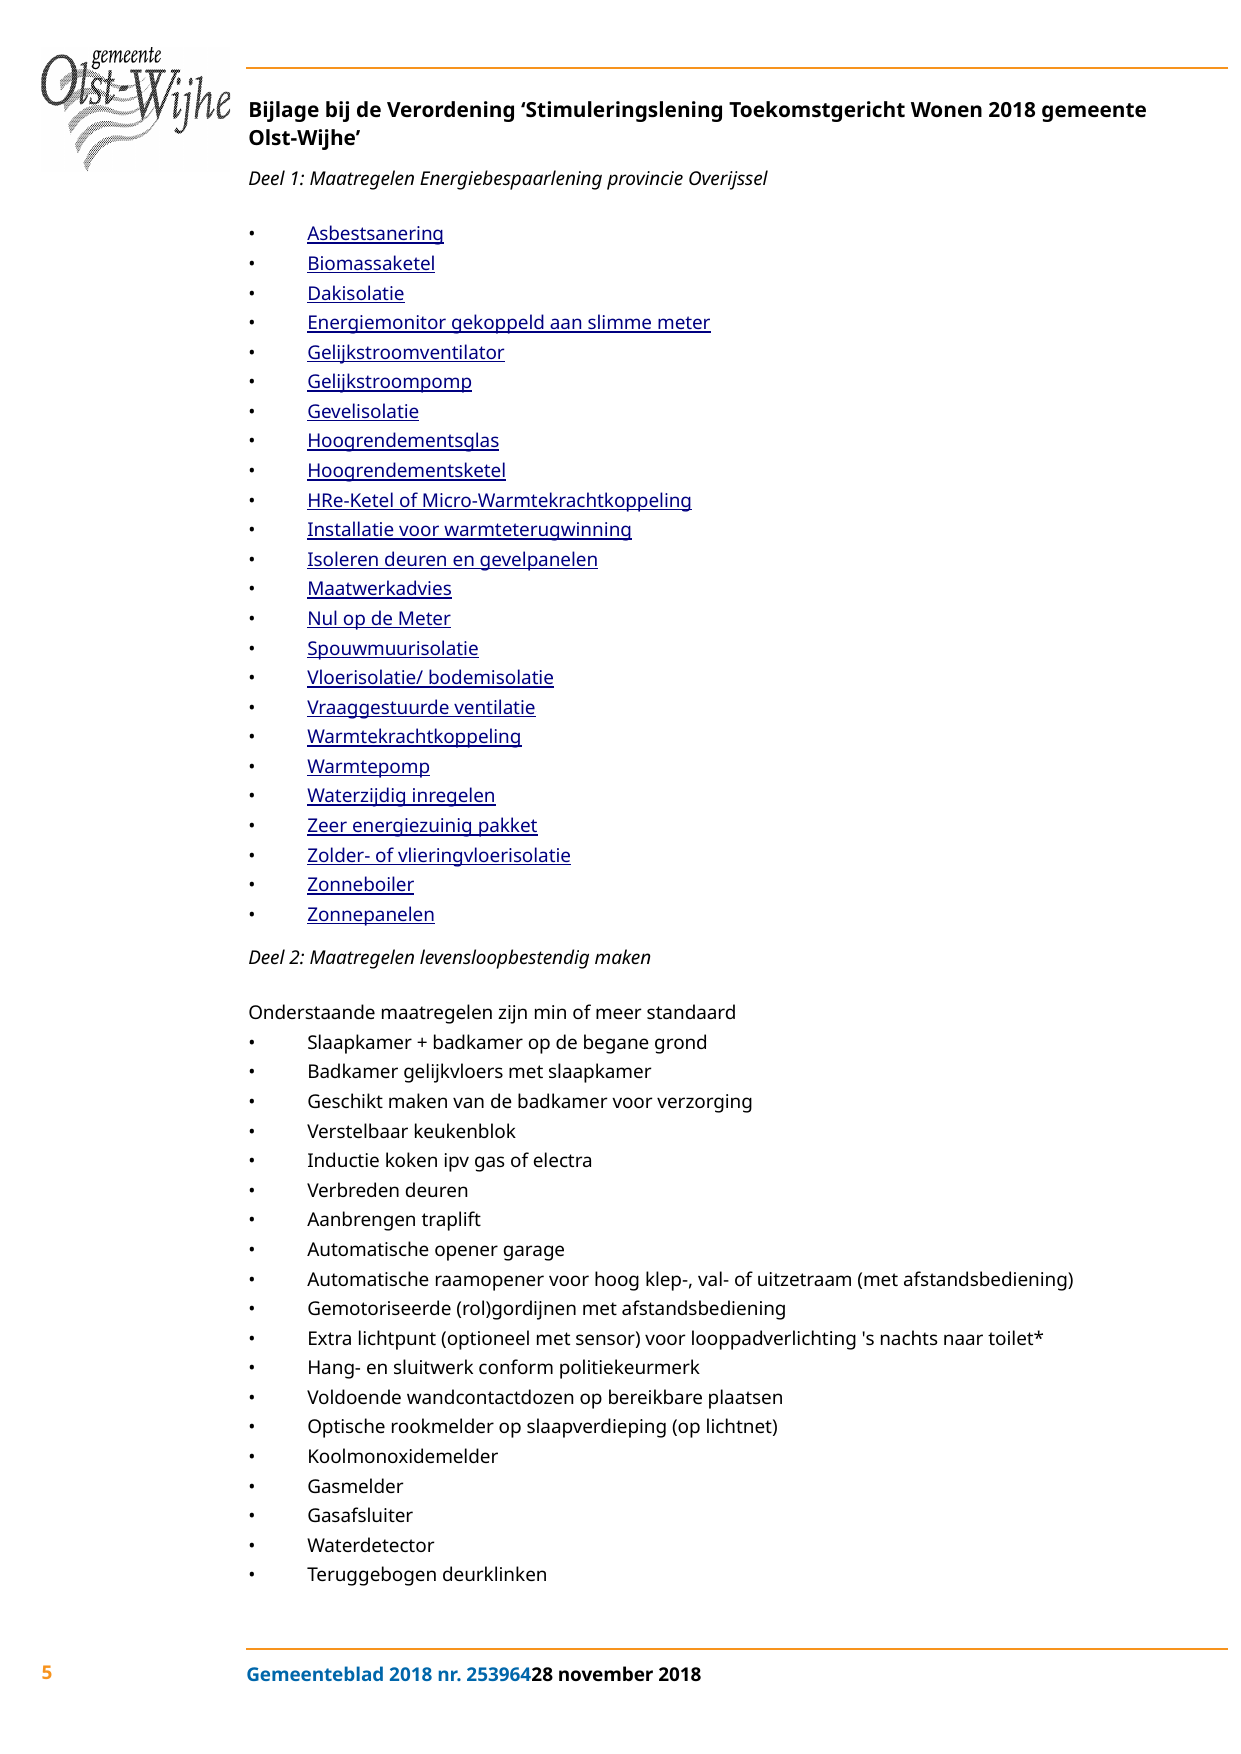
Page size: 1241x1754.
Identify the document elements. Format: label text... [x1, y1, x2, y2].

list Koolmonoxidemelder [248, 1443, 1152, 1469]
list Optische rookmelder op slaapverdieping (op lichtnet) [248, 1414, 1152, 1439]
list Zonneboiler [248, 871, 1152, 897]
list Waterdetector [248, 1532, 1152, 1558]
list Slaapkamer + badkamer op de begane grond [248, 1029, 1152, 1055]
list Gelijkstroomventilator [248, 339, 1152, 365]
text Bijlage bij de Verordening ‘Stimuleringslening Toekomstgericht Wonen 2018 gemeente Olst-Wijhe’ [248, 95, 1152, 152]
list Inductie koken ipv gas of electra [248, 1147, 1152, 1173]
list Installatie voor warmteterugwinning [248, 516, 1152, 542]
list Warmtepomp [248, 753, 1152, 779]
text Onderstaande maatregelen zijn min of meer standaard [248, 999, 1152, 1025]
list Gevelisolatie [248, 398, 1152, 424]
list Biomassaketel [248, 250, 1152, 276]
list HRe-Ketel of Micro-Warmtekrachtkoppeling [248, 487, 1152, 513]
list Hoogrendementsketel [248, 457, 1152, 483]
list Badkamer gelijkvloers met slaapkamer [248, 1059, 1152, 1084]
list Zolder- of vlieringvloerisolatie [248, 842, 1152, 868]
list Aanbrengen traplift [248, 1207, 1152, 1232]
list Dakisolatie [248, 280, 1152, 306]
list Verstelbaar keukenblok [248, 1118, 1152, 1143]
list Gelijkstroompomp [248, 368, 1152, 394]
list Automatische opener garage [248, 1236, 1152, 1262]
list Isoleren deuren en gevelpanelen [248, 546, 1152, 572]
list Extra lichtpunt (optioneel met sensor) voor looppadverlichting 's nachts naar toilet* [248, 1325, 1152, 1351]
list Warmtekrachtkoppeling [248, 723, 1152, 749]
list Geschikt maken van de badkamer voor verzorging [248, 1088, 1152, 1114]
list Voldoende wandcontactdozen op bereikbare plaatsen [248, 1384, 1152, 1410]
list Maatwerkadvies [248, 576, 1152, 601]
list Hang- en sluitwerk conform politiekeurmerk [248, 1354, 1152, 1380]
list Teruggebogen deurklinken [248, 1562, 1152, 1587]
list Spouwmuurisolatie [248, 635, 1152, 661]
list Gemotoriseerde (rol)gordijnen met afstandsbediening [248, 1295, 1152, 1321]
list Gasmelder [248, 1473, 1152, 1498]
list Energiemonitor gekoppeld aan slimme meter [248, 309, 1152, 335]
list Gasafsluiter [248, 1502, 1152, 1528]
text Deel 1: Maatregelen Energiebespaarlening provincie Overijssel [248, 165, 1152, 191]
list Nul op de Meter [248, 605, 1152, 631]
list Automatische raamopener voor hoog klep-, val- of uitzetraam (met afstandsbediening) [248, 1266, 1152, 1291]
picture [41, 47, 231, 172]
list Hoogrendementsglas [248, 428, 1152, 453]
list Verbreden deuren [248, 1177, 1152, 1203]
list Vraaggestuurde ventilatie [248, 694, 1152, 720]
list Vloerisolatie/ bodemisolatie [248, 664, 1152, 690]
list Asbestsanering [248, 221, 1152, 246]
text Deel 2: Maatregelen levensloopbestendig maken [248, 944, 1152, 970]
list Zonnepanelen [248, 901, 1152, 927]
list Waterzijdig inregelen [248, 783, 1152, 808]
list Zeer energiezuinig pakket [248, 812, 1152, 838]
